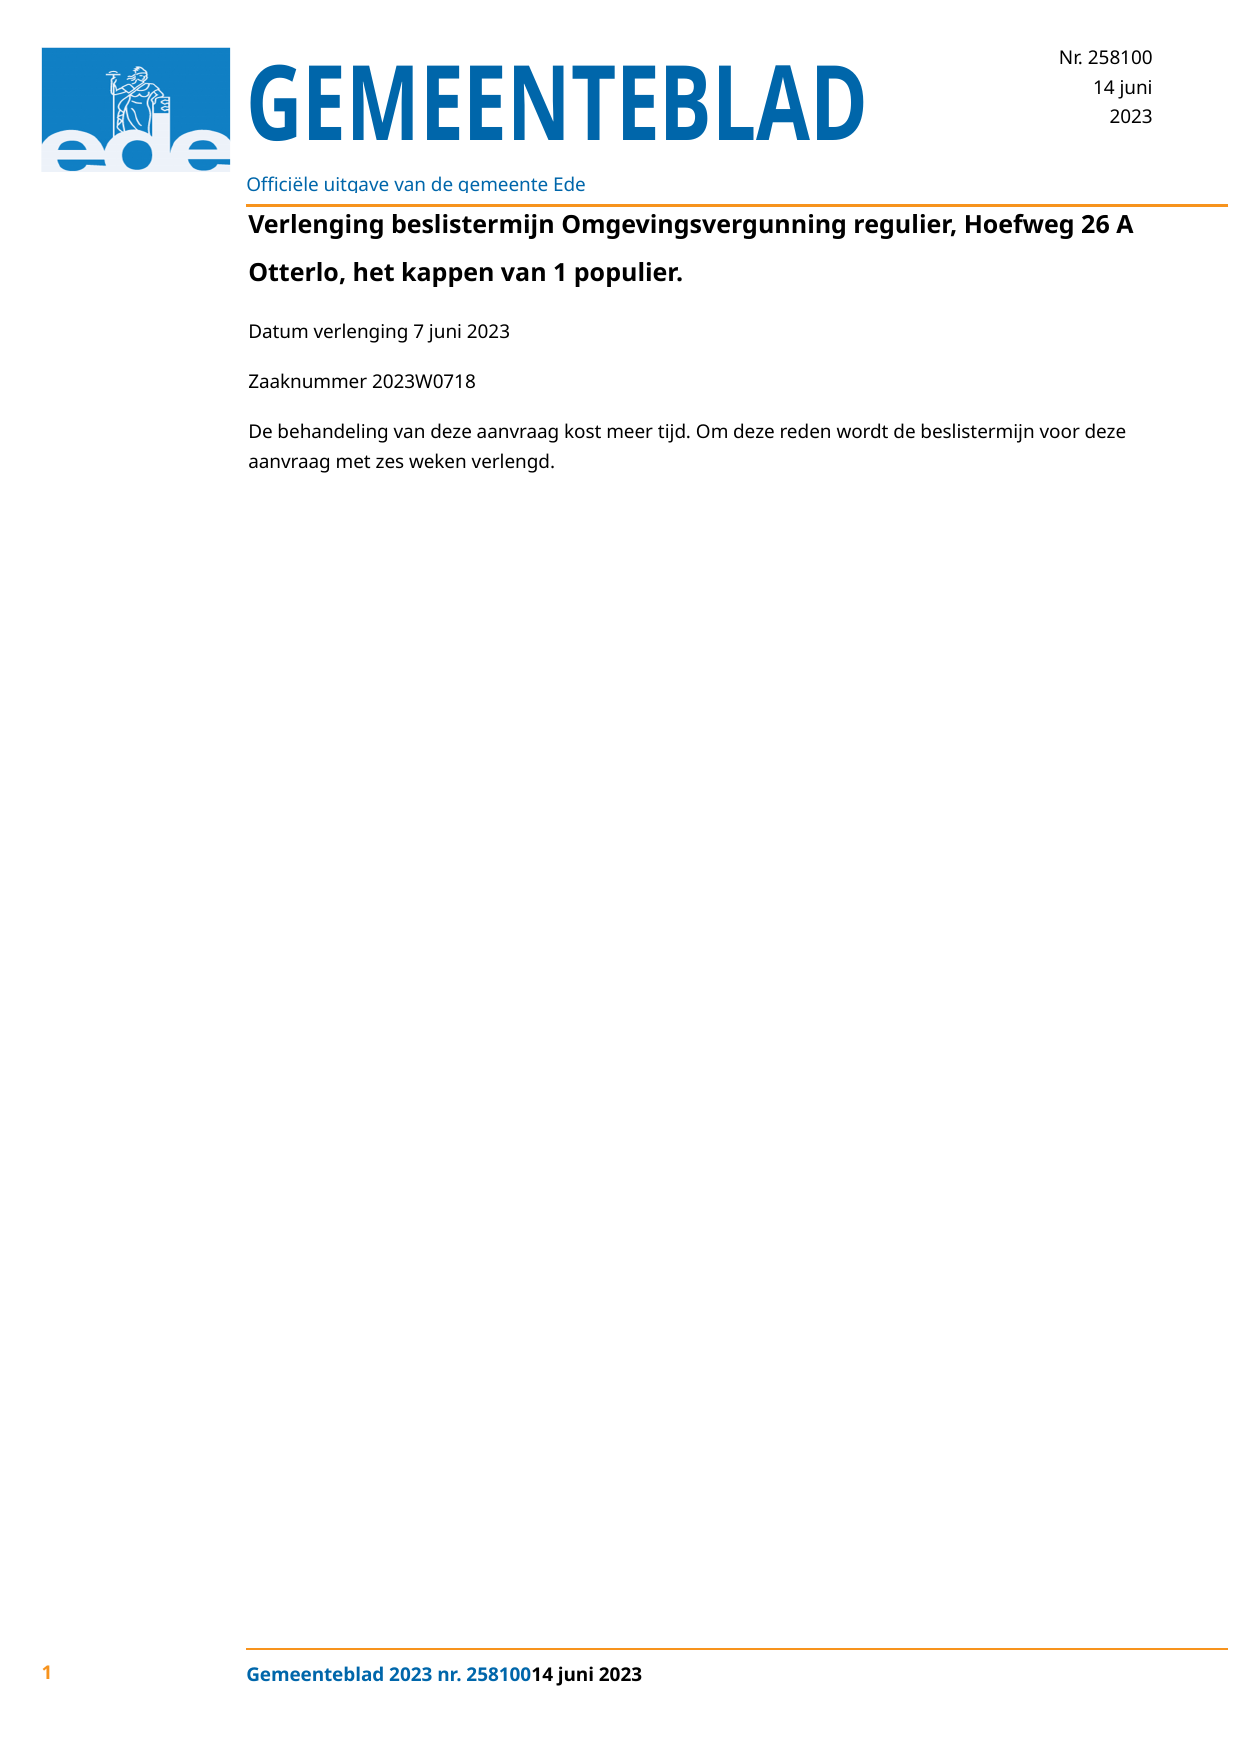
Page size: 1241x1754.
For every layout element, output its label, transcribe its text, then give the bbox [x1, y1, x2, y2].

picture [41, 47, 231, 172]
text De behandeling van deze aanvraag kost meer tijd. Om deze reden wordt de beslistermijn voor deze aanvraag met zes weken verlengd. [248, 419, 1152, 474]
text Zaaknummer 2023W0718 [248, 368, 1152, 394]
text Verlenging beslistermijn Omgevingsvergunning regulier, Hoefweg 26 A Otterlo, het kappen van 1 populier. [248, 207, 1152, 288]
text Datum verlenging 7 juni 2023 [248, 318, 1152, 344]
